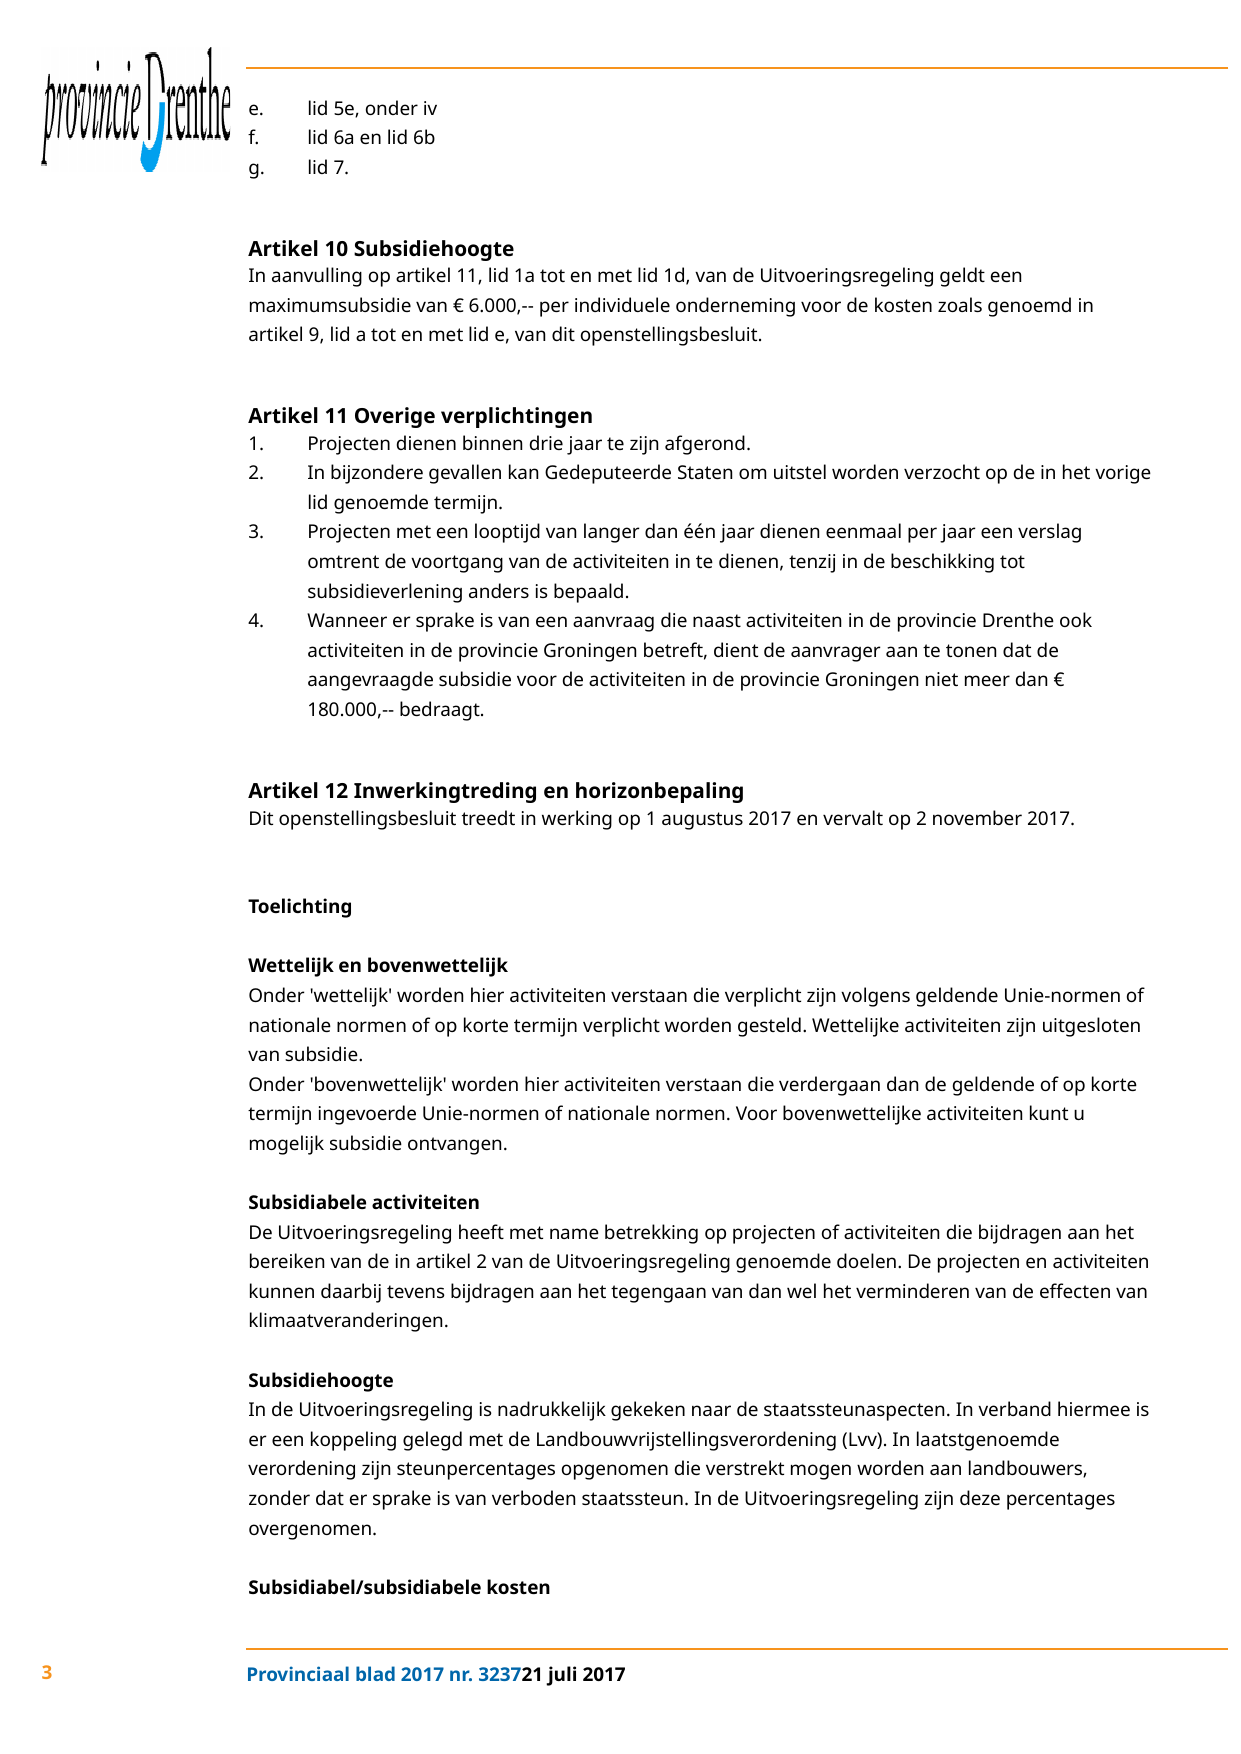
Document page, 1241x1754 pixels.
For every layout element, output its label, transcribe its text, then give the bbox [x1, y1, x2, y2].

text Wettelijk en bovenwettelijk [248, 953, 1152, 978]
list Projecten dienen binnen drie jaar te zijn afgerond. [248, 430, 1152, 456]
picture [41, 47, 231, 172]
text De Uitvoeringsregeling heeft met name betrekking op projecten of activiteiten die bijdragen aan het bereiken van de in artikel 2 van de Uitvoeringsregeling genoemde doelen. De projecten en activiteiten kunnen daarbij tevens bijdragen aan het tegengaan van dan wel het verminderen van de effecten van klimaatveranderingen. [248, 1219, 1152, 1333]
text In aanvulling op artikel 11, lid 1a tot en met lid 1d, van de Uitvoeringsregeling geldt een maximumsubsidie van € 6.000,-- per individuele onderneming voor de kosten zoals genoemd in artikel 9, lid a tot en met lid e, van dit openstellingsbesluit. [248, 262, 1152, 347]
list Wanneer er sprake is van een aanvraag die naast activiteiten in de provincie Drenthe ook activiteiten in de provincie Groningen betreft, dient de aanvrager aan te tonen dat de aangevraagde subsidie voor de activiteiten in de provincie Groningen niet meer dan € 180.000,-- bedraagt. [248, 607, 1152, 722]
list In bijzondere gevallen kan Gedeputeerde Staten om uitstel worden verzocht op de in het vorige lid genoemde termijn. [248, 459, 1152, 515]
list lid 7. [248, 154, 1152, 180]
text Dit openstellingsbesluit treedt in werking op 1 augustus 2017 en vervalt op 2 november 2017. [248, 805, 1152, 830]
text Subsidiehoogte [248, 1367, 1152, 1392]
text Subsidiabel/subsidiabele kosten [248, 1574, 1152, 1599]
text Toelichting [248, 893, 1152, 919]
text In de Uitvoeringsregeling is nadrukkelijk gekeken naar de staatssteunaspecten. In verband hiermee is er een koppeling gelegd met de Landbouwvrijstellingsverordening (Lvv). In laatstgenoemde verordening zijn steunpercentages opgenomen die verstrekt mogen worden aan landbouwers, zonder dat er sprake is van verboden staatssteun. In de Uitvoeringsregeling zijn deze percentages overgenomen. [248, 1396, 1152, 1540]
text Onder 'wettelijk' worden hier activiteiten verstaan die verplicht zijn volgens geldende Unie-normen of nationale normen of op korte termijn verplicht worden gesteld. Wettelijke activiteiten zijn uitgesloten van subsidie. [248, 982, 1152, 1067]
list lid 6a en lid 6b [248, 124, 1152, 150]
text Artikel 10 Subsidiehoogte [248, 234, 1152, 262]
text Artikel 12 Inwerkingtreding en horizonbepaling [248, 776, 1152, 805]
list Projecten met een looptijd van langer dan één jaar dienen eenmaal per jaar een verslag omtrent de voortgang van de activiteiten in te dienen, tenzij in de beschikking tot subsidieverlening anders is bepaald. [248, 519, 1152, 604]
list lid 5e, onder iv [248, 95, 1152, 121]
text Onder 'bovenwettelijk' worden hier activiteiten verstaan die verdergaan dan de geldende of op korte termijn ingevoerde Unie-normen of nationale normen. Voor bovenwettelijke activiteiten kunt u mogelijk subsidie ontvangen. [248, 1071, 1152, 1156]
text Subsidiabele activiteiten [248, 1189, 1152, 1215]
text Artikel 11 Overige verplichtingen [248, 402, 1152, 430]
